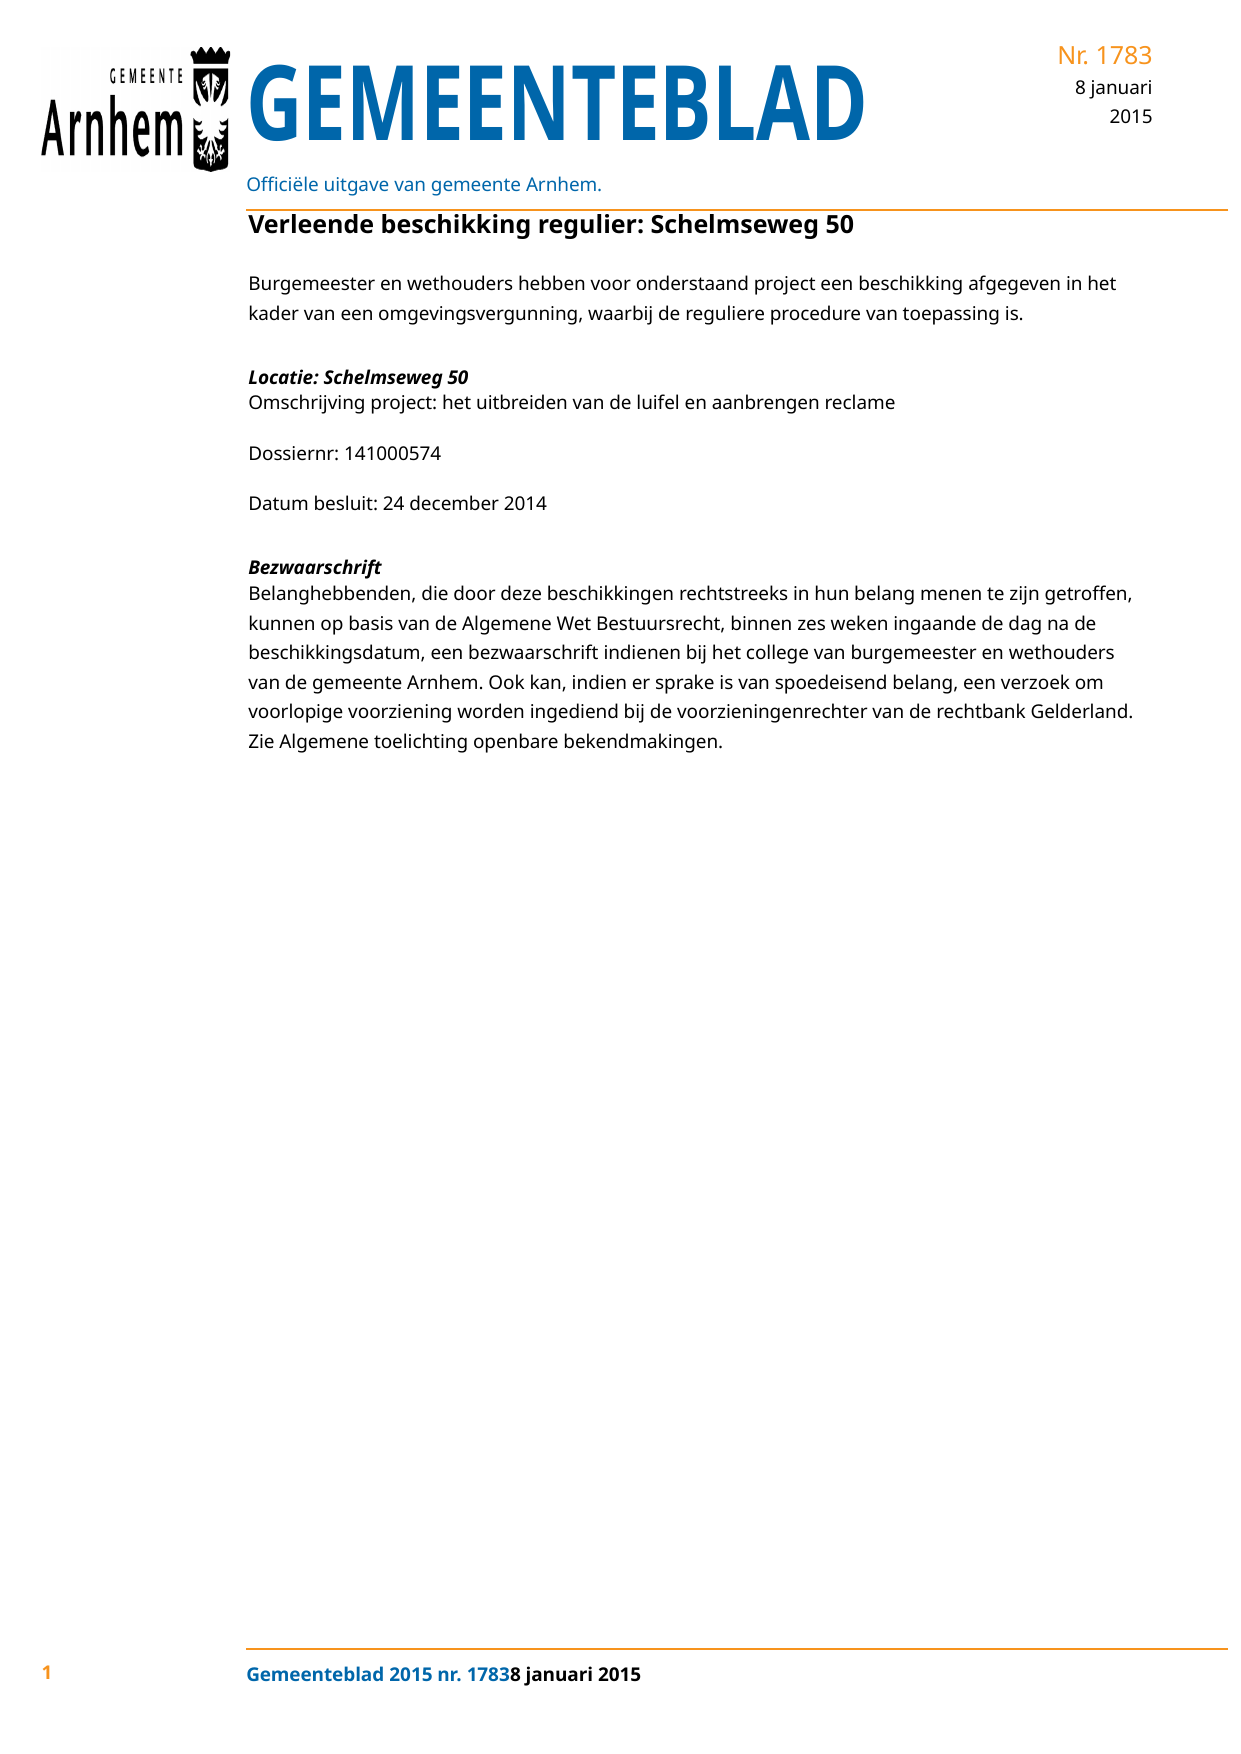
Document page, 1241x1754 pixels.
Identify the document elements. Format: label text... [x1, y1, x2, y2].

text Belanghebbenden, die door deze beschikkingen rechtstreeks in hun belang menen te zijn getroffen, kunnen op basis van de Algemene Wet Bestuursrecht, binnen zes weken ingaande de dag na de beschikkingsdatum, een bezwaarschrift indienen bij het college van burgemeester en wethouders van de gemeente Arnhem. Ook kan, indien er sprake is van spoedeisend belang, een verzoek om voorlopige voorziening worden ingediend bij de voorzieningenrechter van de rechtbank Gelderland. Zie Algemene toelichting openbare bekendmakingen. [248, 580, 1152, 754]
text Bezwaarschrift [248, 554, 1152, 580]
text Omschrijving project: het uitbreiden van de luifel en aanbrengen reclame [248, 389, 1152, 415]
text Burgemeester en wethouders hebben voor onderstaand project een beschikking afgegeven in het kader van een omgevingsvergunning, waarbij de reguliere procedure van toepassing is. [248, 270, 1152, 326]
text Datum besluit: 24 december 2014 [248, 490, 1152, 516]
text Dossiernr: 141000574 [248, 440, 1152, 466]
text Locatie: Schelmseweg 50 [248, 364, 1152, 389]
text Verleende beschikking regulier: Schelmseweg 50 [248, 211, 1152, 241]
picture [41, 47, 231, 172]
